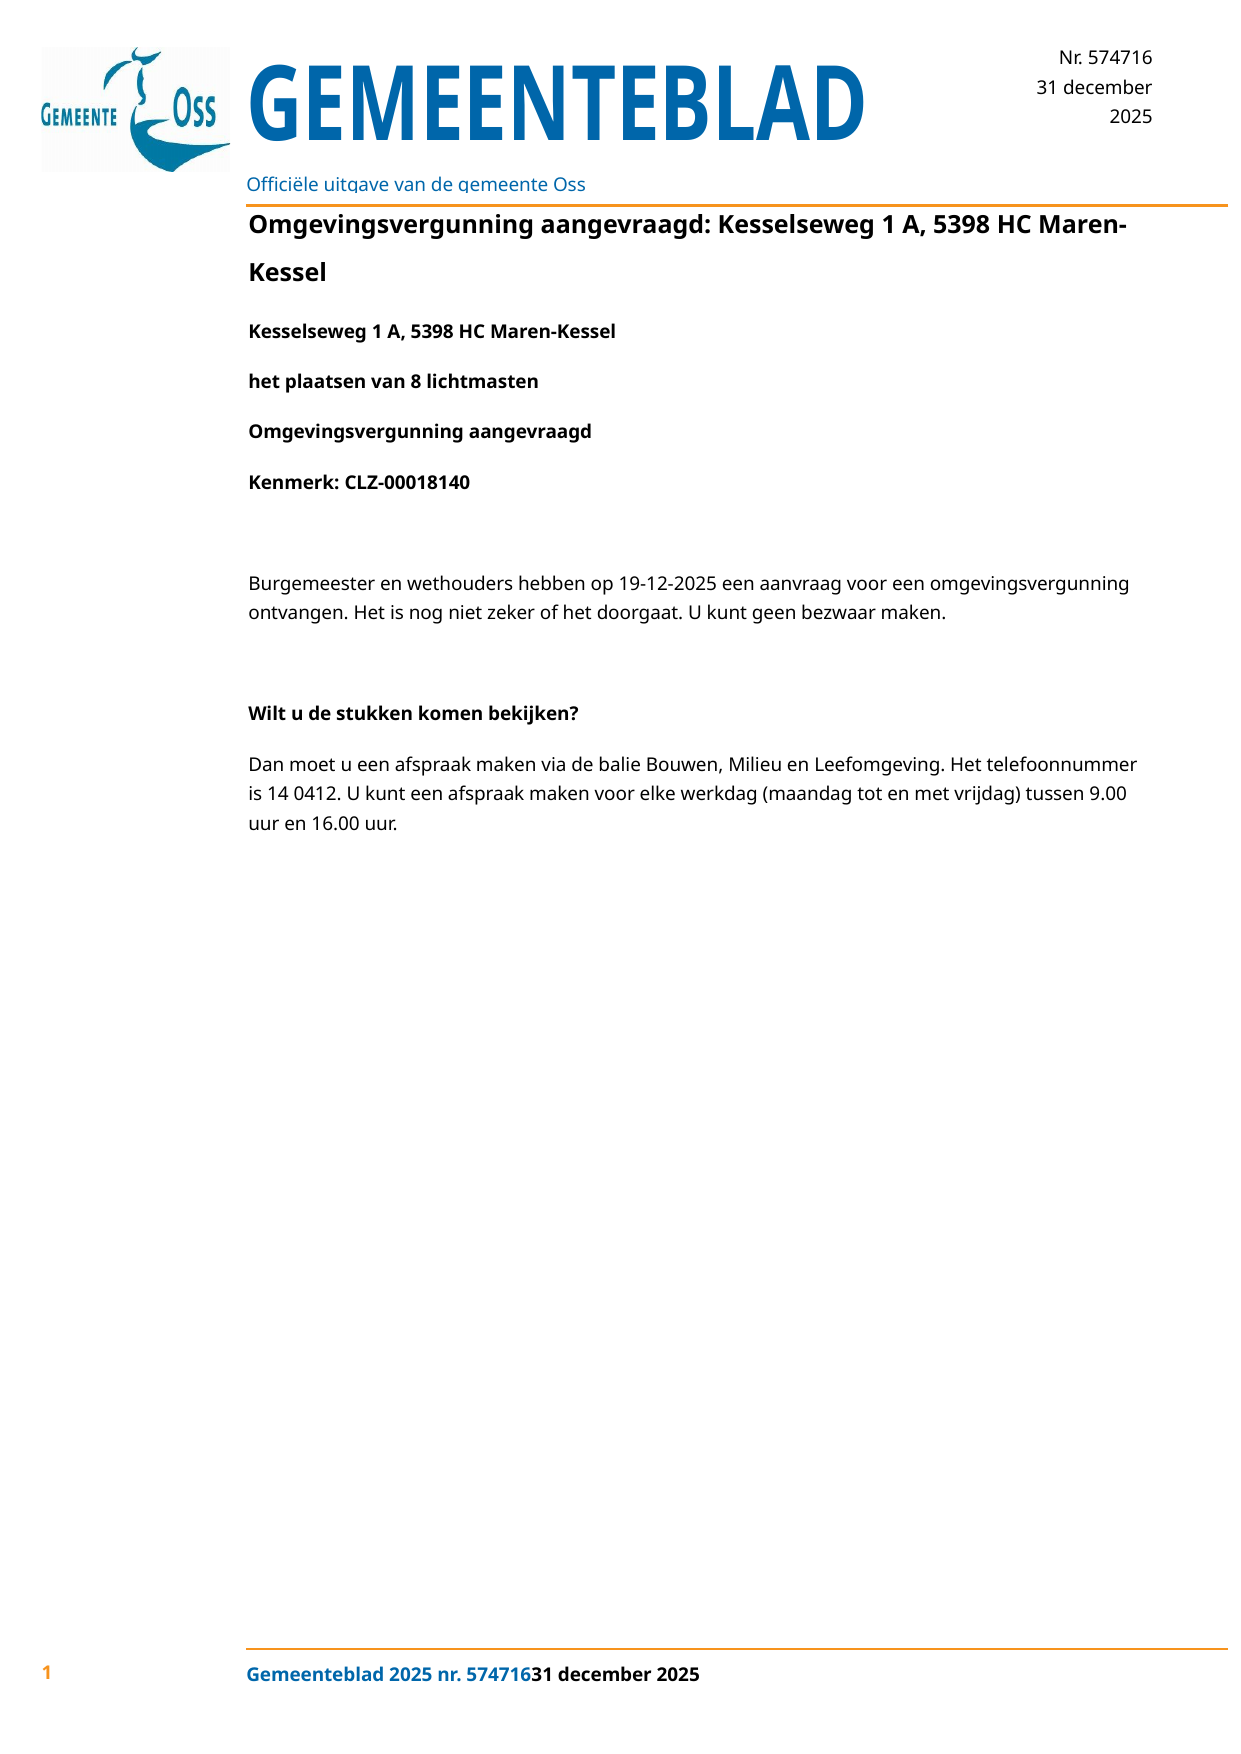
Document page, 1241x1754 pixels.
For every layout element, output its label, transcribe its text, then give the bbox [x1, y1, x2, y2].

text Kesselseweg 1 A, 5398 HC Maren-Kessel [248, 318, 1152, 344]
picture [41, 47, 231, 172]
text Burgemeester en wethouders hebben op 19-12-2025 een aanvraag voor een omgevingsvergunning ontvangen. Het is nog niet zeker of het doorgaat. U kunt geen bezwaar maken. [248, 570, 1152, 625]
text Dan moet u een afspraak maken via de balie Bouwen, Milieu en Leefomgeving. Het telefoonnummer is 14 0412. U kunt een afspraak maken voor elke werkdag (maandag tot en met vrijdag) tussen 9.00 uur en 16.00 uur. [248, 751, 1152, 836]
text Omgevingsvergunning aangevraagd: Kesselseweg 1 A, 5398 HC Maren-Kessel [248, 207, 1152, 288]
text Kenmerk: CLZ-00018140 [248, 469, 1152, 495]
text Omgevingsvergunning aangevraagd [248, 419, 1152, 444]
text Wilt u de stukken komen bekijken? [248, 700, 1152, 726]
text het plaatsen van 8 lichtmasten [248, 368, 1152, 394]
